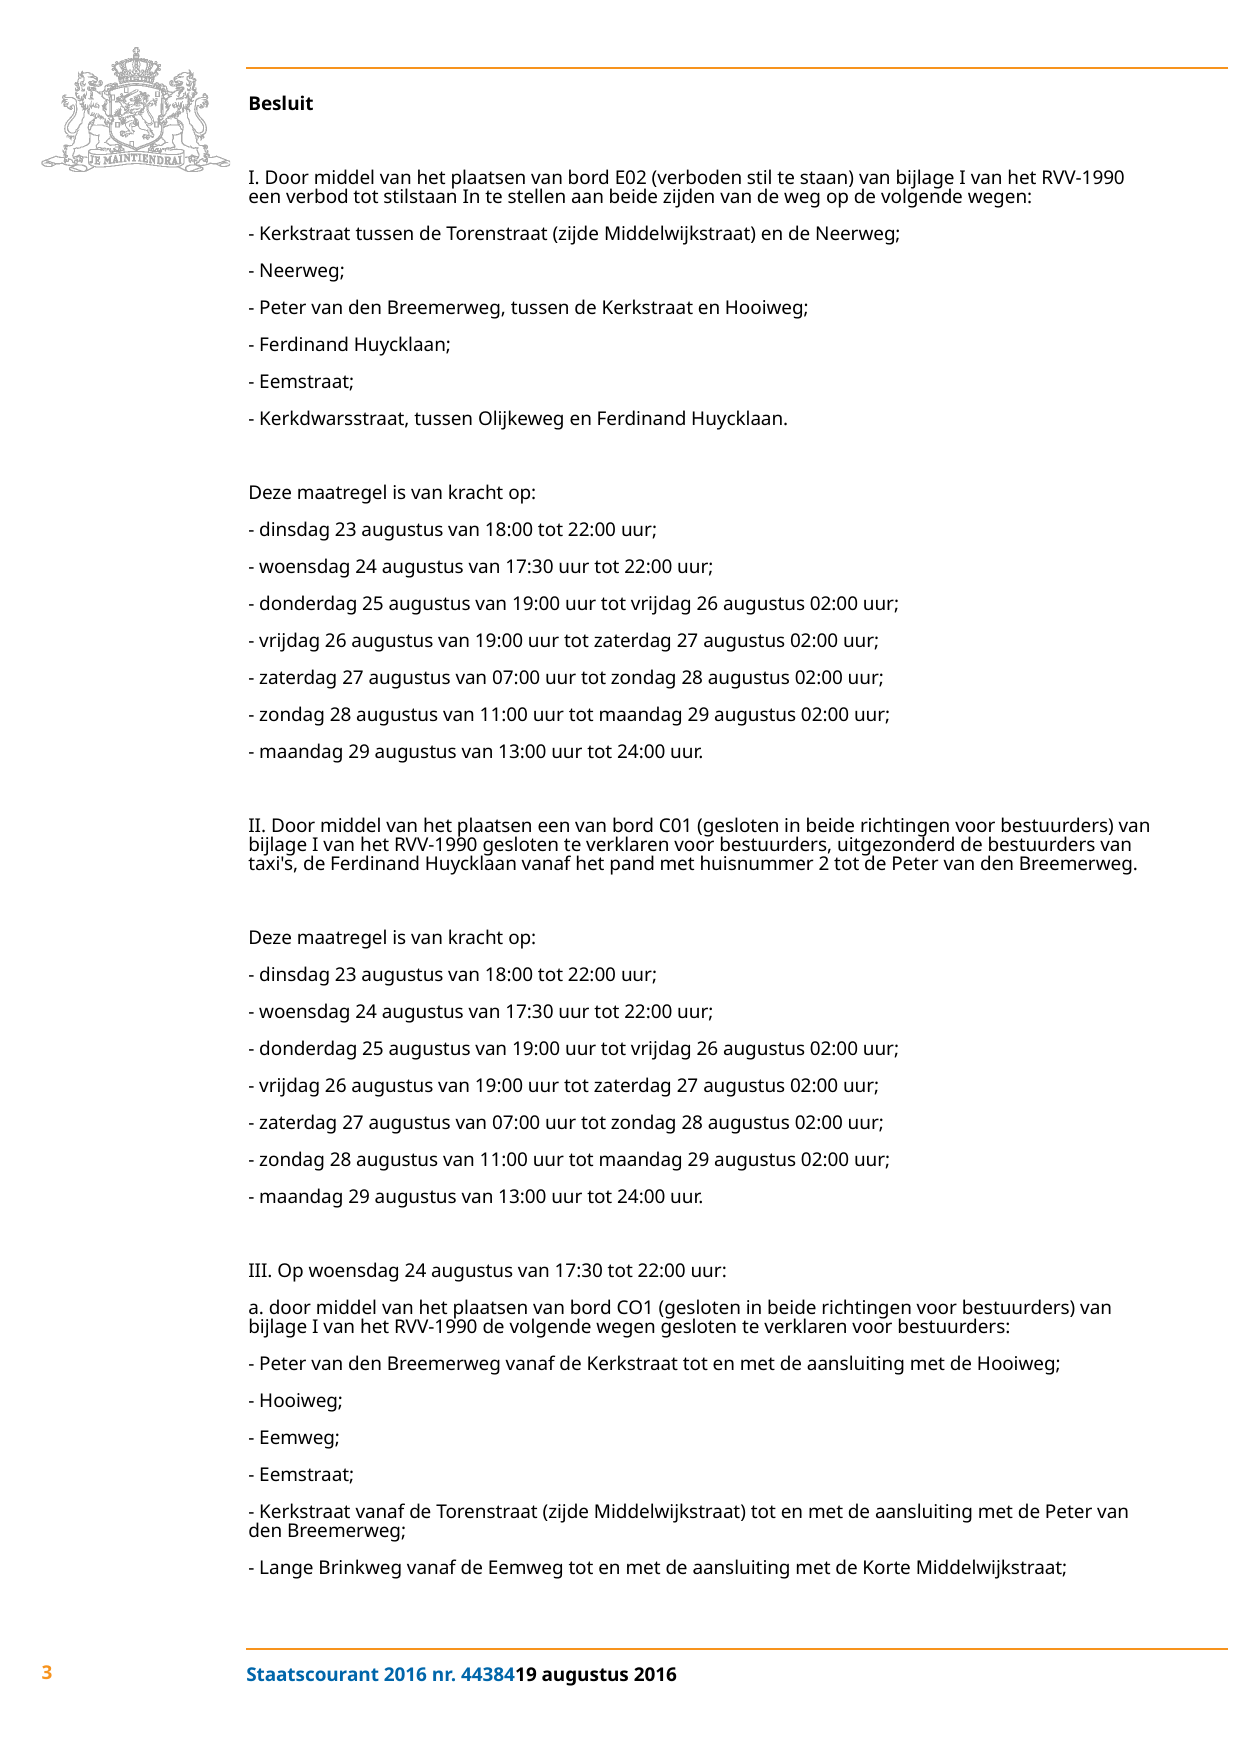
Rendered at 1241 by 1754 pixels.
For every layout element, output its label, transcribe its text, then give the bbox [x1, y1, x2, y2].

text - zaterdag 27 augustus van 07:00 uur tot zondag 28 augustus 02:00 uur; [248, 1114, 1152, 1133]
text - Neerweg; [248, 262, 1152, 281]
text - dinsdag 23 augustus van 18:00 tot 22:00 uur; [248, 521, 1152, 540]
text - Hooiweg; [248, 1392, 1152, 1411]
text - Lange Brinkweg vanaf de Eemweg tot en met de aansluiting met de Korte Middelwijkstraat; [248, 1559, 1152, 1579]
text - Ferdinand Huycklaan; [248, 336, 1152, 355]
text Deze maatregel is van kracht op: [248, 929, 1152, 948]
text - Eemweg; [248, 1429, 1152, 1448]
text I. Door middel van het plaatsen van bord E02 (verboden stil te staan) van bijlage I van het RVV-1990 een verbod tot stilstaan In te stellen aan beide zijden van de weg op de volgende wegen: [248, 169, 1152, 207]
text Deze maatregel is van kracht op: [248, 484, 1152, 503]
text - Peter van den Breemerweg, tussen de Kerkstraat en Hooiweg; [248, 299, 1152, 318]
text - zondag 28 augustus van 11:00 uur tot maandag 29 augustus 02:00 uur; [248, 706, 1152, 725]
text - donderdag 25 augustus van 19:00 uur tot vrijdag 26 augustus 02:00 uur; [248, 595, 1152, 614]
text - Peter van den Breemerweg vanaf de Kerkstraat tot en met de aansluiting met de Hooiweg; [248, 1355, 1152, 1374]
text - dinsdag 23 augustus van 18:00 tot 22:00 uur; [248, 966, 1152, 985]
text - zaterdag 27 augustus van 07:00 uur tot zondag 28 augustus 02:00 uur; [248, 669, 1152, 688]
text - maandag 29 augustus van 13:00 uur tot 24:00 uur. [248, 743, 1152, 762]
text - Eemstraat; [248, 1466, 1152, 1485]
text - woensdag 24 augustus van 17:30 uur tot 22:00 uur; [248, 558, 1152, 577]
text II. Door middel van het plaatsen een van bord C01 (gesloten in beide richtingen voor bestuurders) van bijlage I van het RVV-1990 gesloten te verklaren voor bestuurders, uitgezonderd de bestuurders van taxi's, de Ferdinand Huycklaan vanaf het pand met huisnummer 2 tot de Peter van den Breemerweg. [248, 817, 1152, 874]
text - vrijdag 26 augustus van 19:00 uur tot zaterdag 27 augustus 02:00 uur; [248, 1077, 1152, 1096]
text - vrijdag 26 augustus van 19:00 uur tot zaterdag 27 augustus 02:00 uur; [248, 632, 1152, 651]
text III. Op woensdag 24 augustus van 17:30 tot 22:00 uur: [248, 1262, 1152, 1281]
text Besluit [248, 95, 1152, 114]
text - Kerkstraat vanaf de Torenstraat (zijde Middelwijkstraat) tot en met de aansluiting met de Peter van den Breemerweg; [248, 1503, 1152, 1542]
text - Kerkdwarsstraat, tussen Olijkeweg en Ferdinand Huycklaan. [248, 410, 1152, 429]
picture [41, 47, 231, 172]
text - Eemstraat; [248, 373, 1152, 392]
text a. door middel van het plaatsen van bord CO1 (gesloten in beide richtingen voor bestuurders) van bijlage I van het RVV-1990 de volgende wegen gesloten te verklaren voor bestuurders: [248, 1299, 1152, 1337]
text - maandag 29 augustus van 13:00 uur tot 24:00 uur. [248, 1188, 1152, 1207]
text - donderdag 25 augustus van 19:00 uur tot vrijdag 26 augustus 02:00 uur; [248, 1040, 1152, 1059]
text - Kerkstraat tussen de Torenstraat (zijde Middelwijkstraat) en de Neerweg; [248, 225, 1152, 244]
text - woensdag 24 augustus van 17:30 uur tot 22:00 uur; [248, 1003, 1152, 1022]
text - zondag 28 augustus van 11:00 uur tot maandag 29 augustus 02:00 uur; [248, 1151, 1152, 1170]
